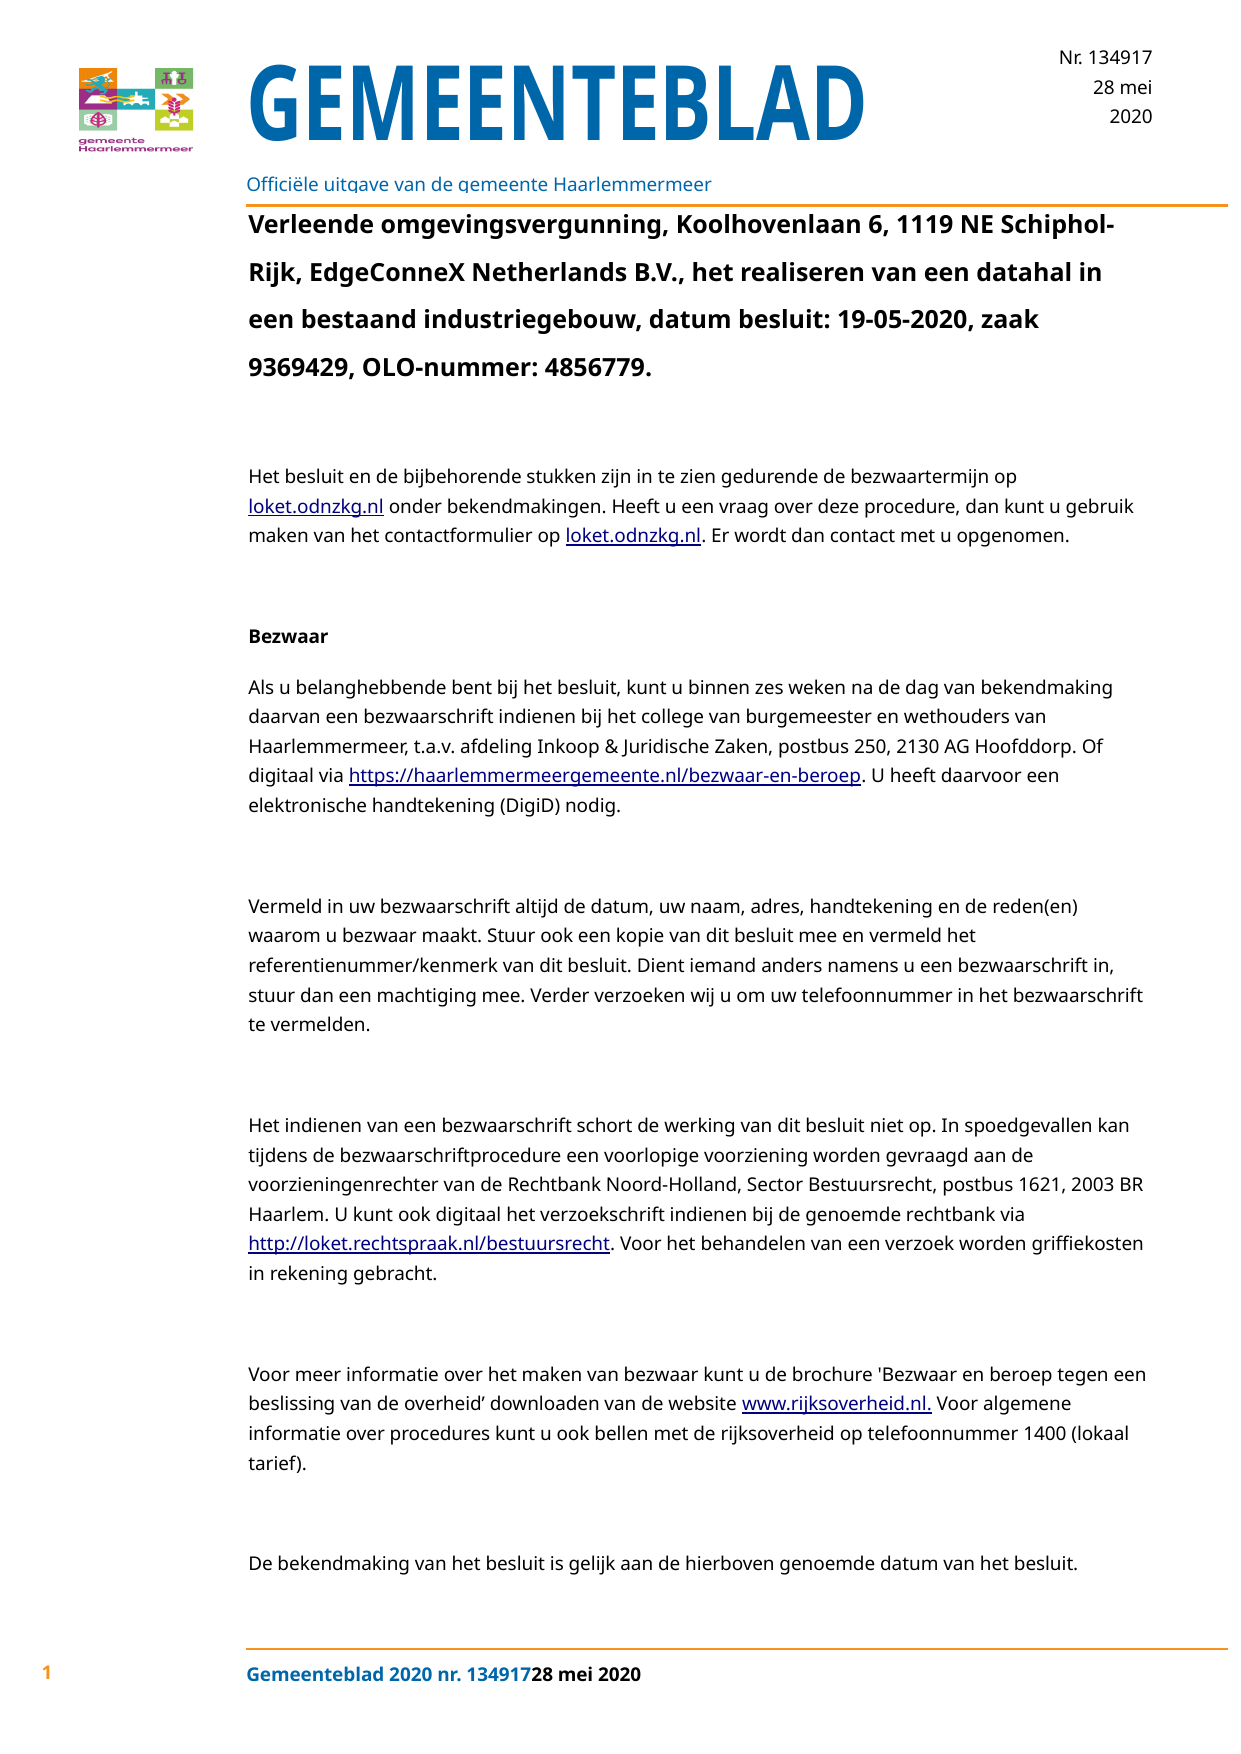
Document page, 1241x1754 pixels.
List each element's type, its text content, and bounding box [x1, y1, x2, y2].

text Het besluit en de bijbehorende stukken zijn in te zien gedurende de bezwaartermijn op loket.odnzkg.nl onder bekendmakingen. Heeft u een vraag over deze procedure, dan kunt u gebruik maken van het contactformulier op loket.odnzkg.nl. Er wordt dan contact met u opgenomen. [248, 463, 1152, 548]
picture [41, 47, 231, 172]
text Het indienen van een bezwaarschrift schort de werking van dit besluit niet op. In spoedgevallen kan tijdens de bezwaarschriftprocedure een voorlopige voorziening worden gevraagd aan de voorzieningenrechter van de Rechtbank Noord-Holland, Sector Bestuursrecht, postbus 1621, 2003 BR Haarlem. U kunt ook digitaal het verzoekschrift indienen bij de genoemde rechtbank via http://loket.rechtspraak.nl/bestuursrecht. Voor het behandelen van een verzoek worden griffiekosten in rekening gebracht. [248, 1112, 1152, 1286]
text De bekendmaking van het besluit is gelijk aan de hierboven genoemde datum van het besluit. [248, 1551, 1152, 1576]
text Vermeld in uw bezwaarschrift altijd de datum, uw naam, adres, handtekening en de reden(en) waarom u bezwaar maakt. Stuur ook een kopie van dit besluit mee en vermeld het referentienummer/kenmerk van dit besluit. Dient iemand anders namens u een bezwaarschrift in, stuur dan een machtiging mee. Verder verzoeken wij u om uw telefoonnummer in het bezwaarschrift te vermelden. [248, 893, 1152, 1037]
text Als u belanghebbende bent bij het besluit, kunt u binnen zes weken na de dag van bekendmaking daarvan een bezwaarschrift indienen bij het college van burgemeester en wethouders van Haarlemmermeer, t.a.v. afdeling Inkoop & Juridische Zaken, postbus 250, 2130 AG Hoofddorp. Of digitaal via https://haarlemmermeergemeente.nl/bezwaar-en-beroep. U heeft daarvoor een elektronische handtekening (DigiD) nodig. [248, 674, 1152, 818]
text Voor meer informatie over het maken van bezwaar kunt u de brochure 'Bezwaar en beroep tegen een beslissing van de overheid’ downloaden van de website www.rijksoverheid.nl. Voor algemene informatie over procedures kunt u ook bellen met de rijksoverheid op telefoonnummer 1400 (lokaal tarief). [248, 1361, 1152, 1476]
text Verleende omgevingsvergunning, Koolhovenlaan 6, 1119 NE Schiphol-Rijk, EdgeConneX Netherlands B.V., het realiseren van een datahal in een bestaand industriegebouw, datum besluit: 19-05-2020, zaak 9369429, OLO-nummer: 4856779. [248, 207, 1152, 384]
text Bezwaar [248, 623, 1152, 649]
